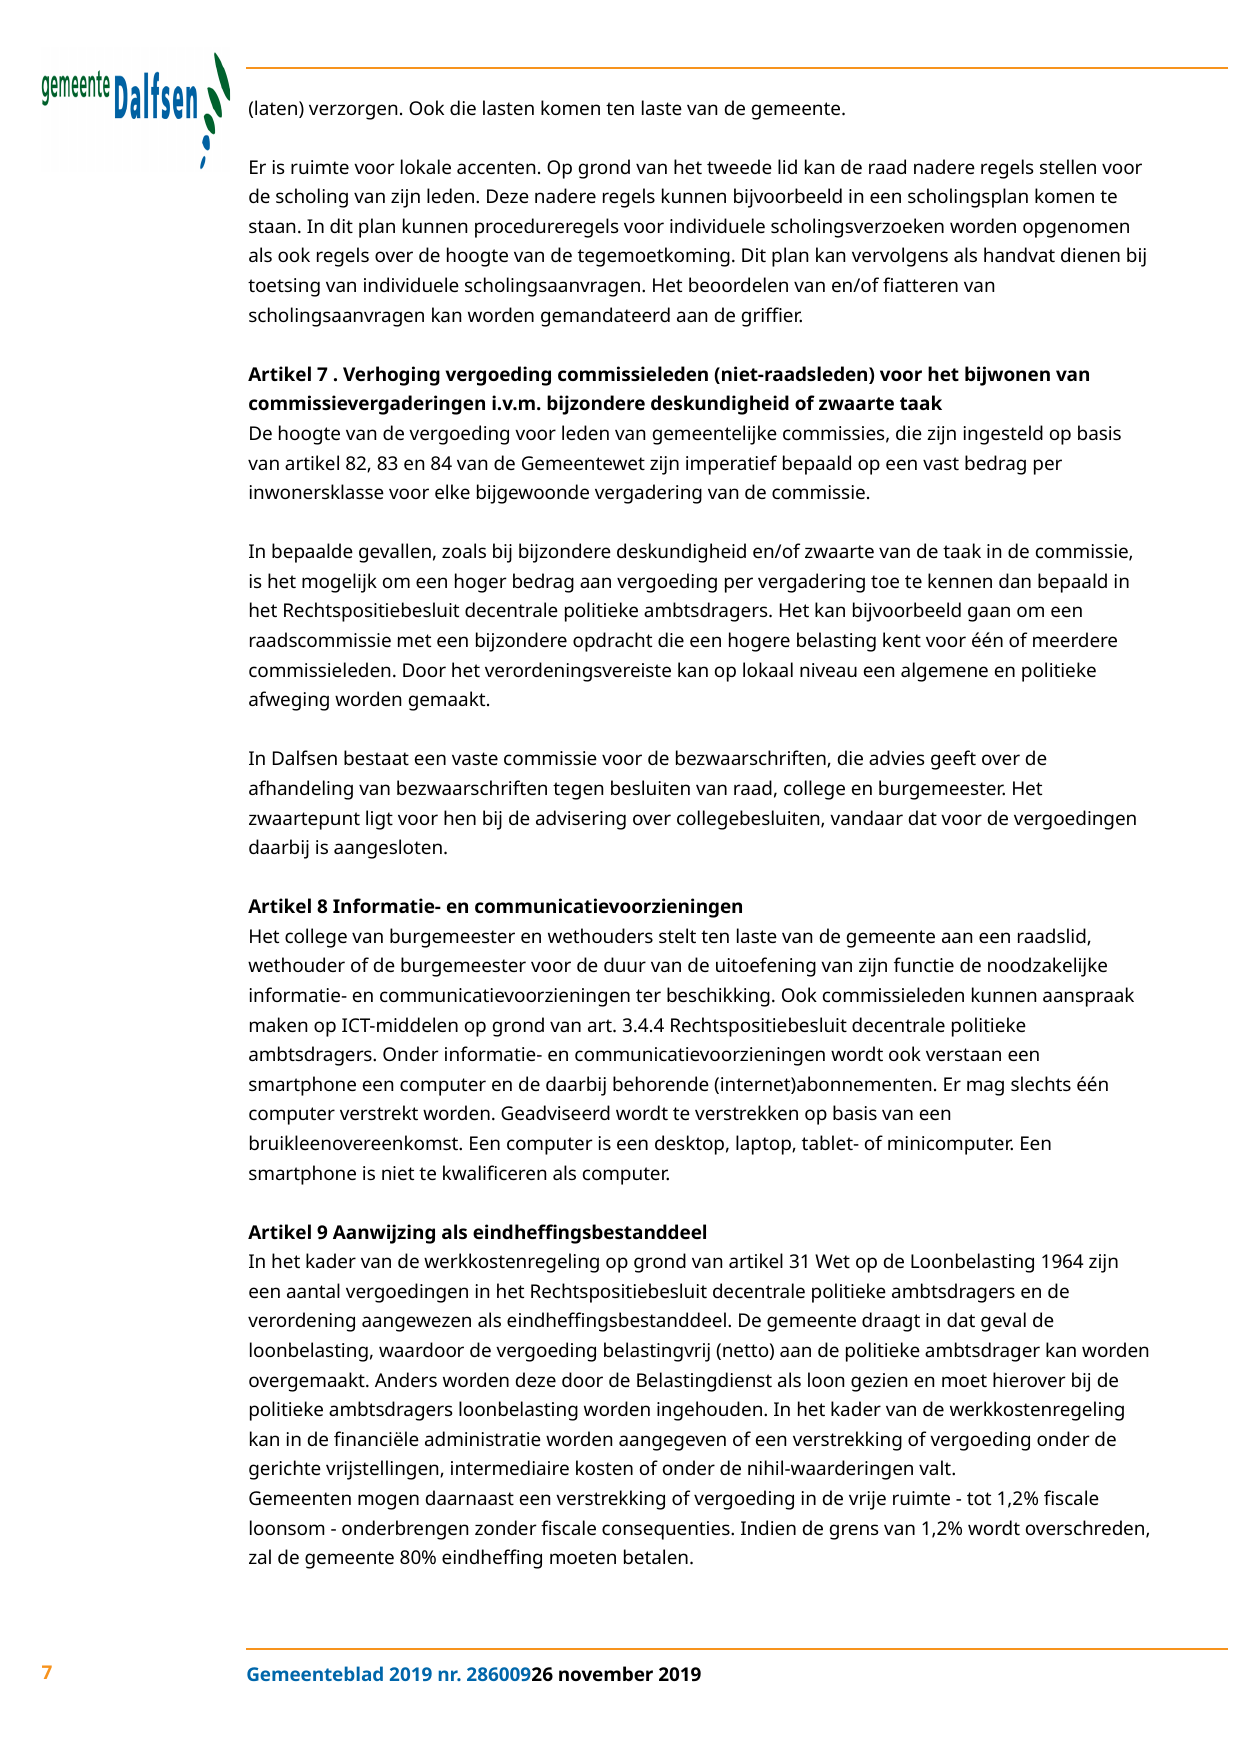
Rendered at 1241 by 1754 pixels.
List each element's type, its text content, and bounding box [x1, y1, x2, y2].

text De hoogte van de vergoeding voor leden van gemeentelijke commissies, die zijn ingesteld op basis van artikel 82, 83 en 84 van de Gemeentewet zijn imperatief bepaald op een vast bedrag per inwonersklasse voor elke bijgewoonde vergadering van de commissie. [248, 420, 1152, 505]
text In Dalfsen bestaat een vaste commissie voor de bezwaarschriften, die advies geeft over de afhandeling van bezwaarschriften tegen besluiten van raad, college en burgemeester. Het zwaartepunt ligt voor hen bij de advisering over collegebesluiten, vandaar dat voor de vergoedingen daarbij is aangesloten. [248, 746, 1152, 860]
text In bepaalde gevallen, zoals bij bijzondere deskundigheid en/of zwaarte van de taak in de commissie, is het mogelijk om een hoger bedrag aan vergoeding per vergadering toe te kennen dan bepaald in het Rechtspositiebesluit decentrale politieke ambtsdragers. Het kan bijvoorbeeld gaan om een raadscommissie met een bijzondere opdracht die een hogere belasting kent voor één of meerdere commissieleden. Door het verordeningsvereiste kan op lokaal niveau een algemene en politieke afweging worden gemaakt. [248, 538, 1152, 712]
text (laten) verzorgen. Ook die lasten komen ten laste van de gemeente. [248, 95, 1152, 121]
text Het college van burgemeester en wethouders stelt ten laste van de gemeente aan een raadslid, wethouder of de burgemeester voor de duur van de uitoefening van zijn functie de noodzakelijke informatie- en communicatievoorzieningen ter beschikking. Ook commissieleden kunnen aanspraak maken op ICT-middelen op grond van art. 3.4.4 Rechtspositiebesluit decentrale politieke ambtsdragers. Onder informatie- en communicatievoorzieningen wordt ook verstaan een smartphone een computer en de daarbij behorende (internet)abonnementen. Er mag slechts één computer verstrekt worden. Geadviseerd wordt te verstrekken op basis van een bruikleenovereenkomst. Een computer is een desktop, laptop, tablet- of minicomputer. Een smartphone is niet te kwalificeren als computer. [248, 923, 1152, 1186]
text Artikel 9 Aanwijzing als eindheffingsbestanddeel [248, 1219, 1152, 1245]
text Gemeenten mogen daarnaast een verstrekking of vergoeding in de vrije ruimte - tot 1,2% fiscale loonsom - onderbrengen zonder fiscale consequenties. Indien de grens van 1,2% wordt overschreden, zal de gemeente 80% eindheffing moeten betalen. [248, 1485, 1152, 1570]
text Artikel 8 Informatie- en communicatievoorzieningen [248, 893, 1152, 919]
text In het kader van de werkkostenregeling op grond van artikel 31 Wet op de Loonbelasting 1964 zijn een aantal vergoedingen in het Rechtspositiebesluit decentrale politieke ambtsdragers en de verordening aangewezen als eindheffingsbestanddeel. De gemeente draagt in dat geval de loonbelasting, waardoor de vergoeding belastingvrij (netto) aan de politieke ambtsdrager kan worden overgemaakt. Anders worden deze door de Belastingdienst als loon gezien en moet hierover bij de politieke ambtsdragers loonbelasting worden ingehouden. In het kader van de werkkostenregeling kan in de financiële administratie worden aangegeven of een verstrekking of vergoeding onder de gerichte vrijstellingen, intermediaire kosten of onder de nihil-waarderingen valt. [248, 1248, 1152, 1481]
text Er is ruimte voor lokale accenten. Op grond van het tweede lid kan de raad nadere regels stellen voor de scholing van zijn leden. Deze nadere regels kunnen bijvoorbeeld in een scholingsplan komen te staan. In dit plan kunnen procedureregels voor individuele scholingsverzoeken worden opgenomen als ook regels over de hoogte van de tegemoetkoming. Dit plan kan vervolgens als handvat dienen bij toetsing van individuele scholingsaanvragen. Het beoordelen van en/of fiatteren van scholingsaanvragen kan worden gemandateerd aan de griffier. [248, 154, 1152, 328]
picture [41, 47, 231, 172]
text Artikel 7 . Verhoging vergoeding commissieleden (niet-raadsleden) voor het bijwonen van commissievergaderingen i.v.m. bijzondere deskundigheid of zwaarte taak [248, 361, 1152, 416]
